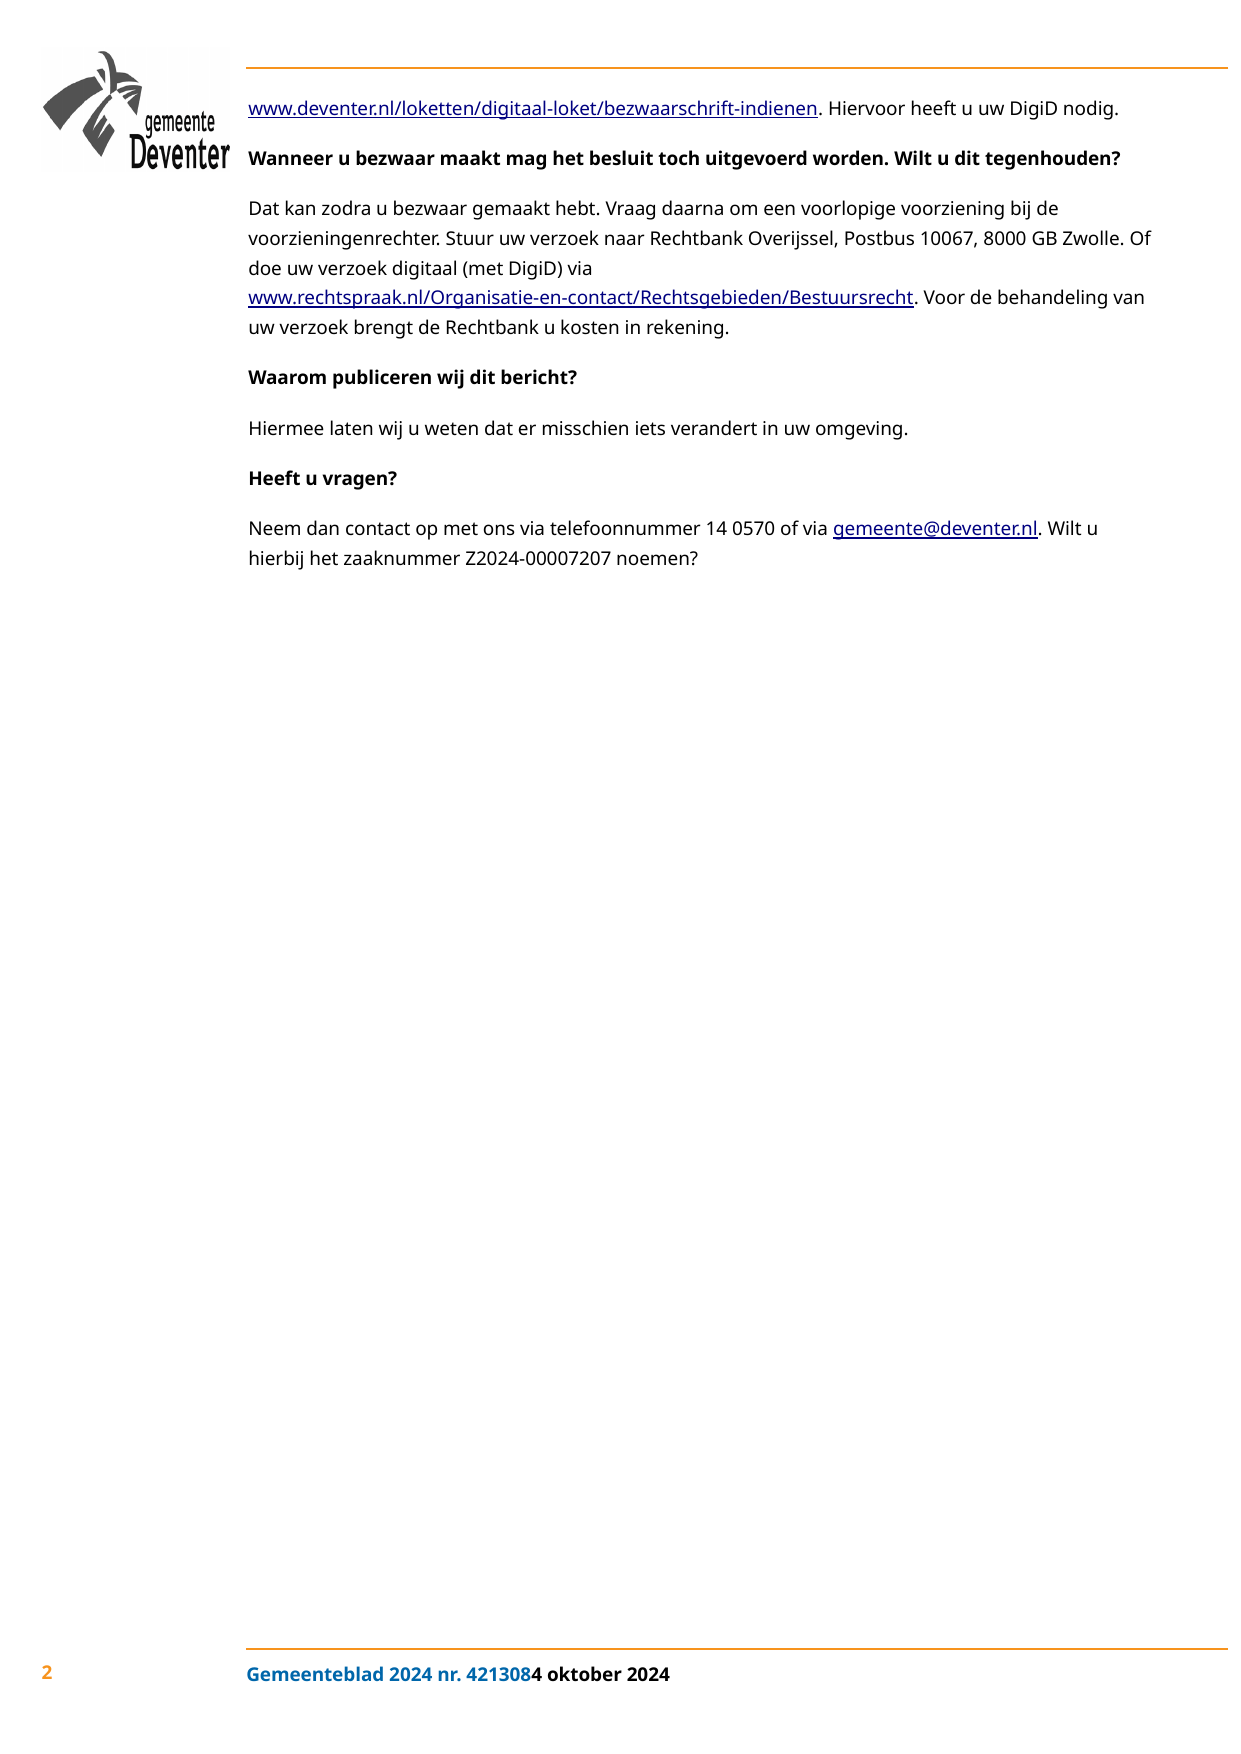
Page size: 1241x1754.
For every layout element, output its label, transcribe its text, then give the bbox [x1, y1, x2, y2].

text Heeft u vragen? [248, 465, 1152, 491]
text Waarom publiceren wij dit bericht? [248, 364, 1152, 390]
picture [41, 47, 231, 172]
text Dat kan zodra u bezwaar gemaakt hebt. Vraag daarna om een voorlopige voorziening bij de voorzieningenrechter. Stuur uw verzoek naar Rechtbank Overijssel, Postbus 10067, 8000 GB Zwolle. Of doe uw verzoek digitaal (met DigiD) via www.rechtspraak.nl/Organisatie-en-contact/Rechtsgebieden/Bestuursrecht. Voor de behandeling van uw verzoek brengt de Rechtbank u kosten in rekening. [248, 196, 1152, 340]
text www.deventer.nl/loketten/digitaal-loket/bezwaarschrift-indienen. Hiervoor heeft u uw DigiD nodig. [248, 95, 1152, 121]
text Neem dan contact op met ons via telefoonnummer 14 0570 of via gemeente@deventer.nl. Wilt u hierbij het zaaknummer Z2024-00007207 noemen? [248, 516, 1152, 571]
text Hiermee laten wij u weten dat er misschien iets verandert in uw omgeving. [248, 415, 1152, 441]
text Wanneer u bezwaar maakt mag het besluit toch uitgevoerd worden. Wilt u dit tegenhouden? [248, 145, 1152, 171]
